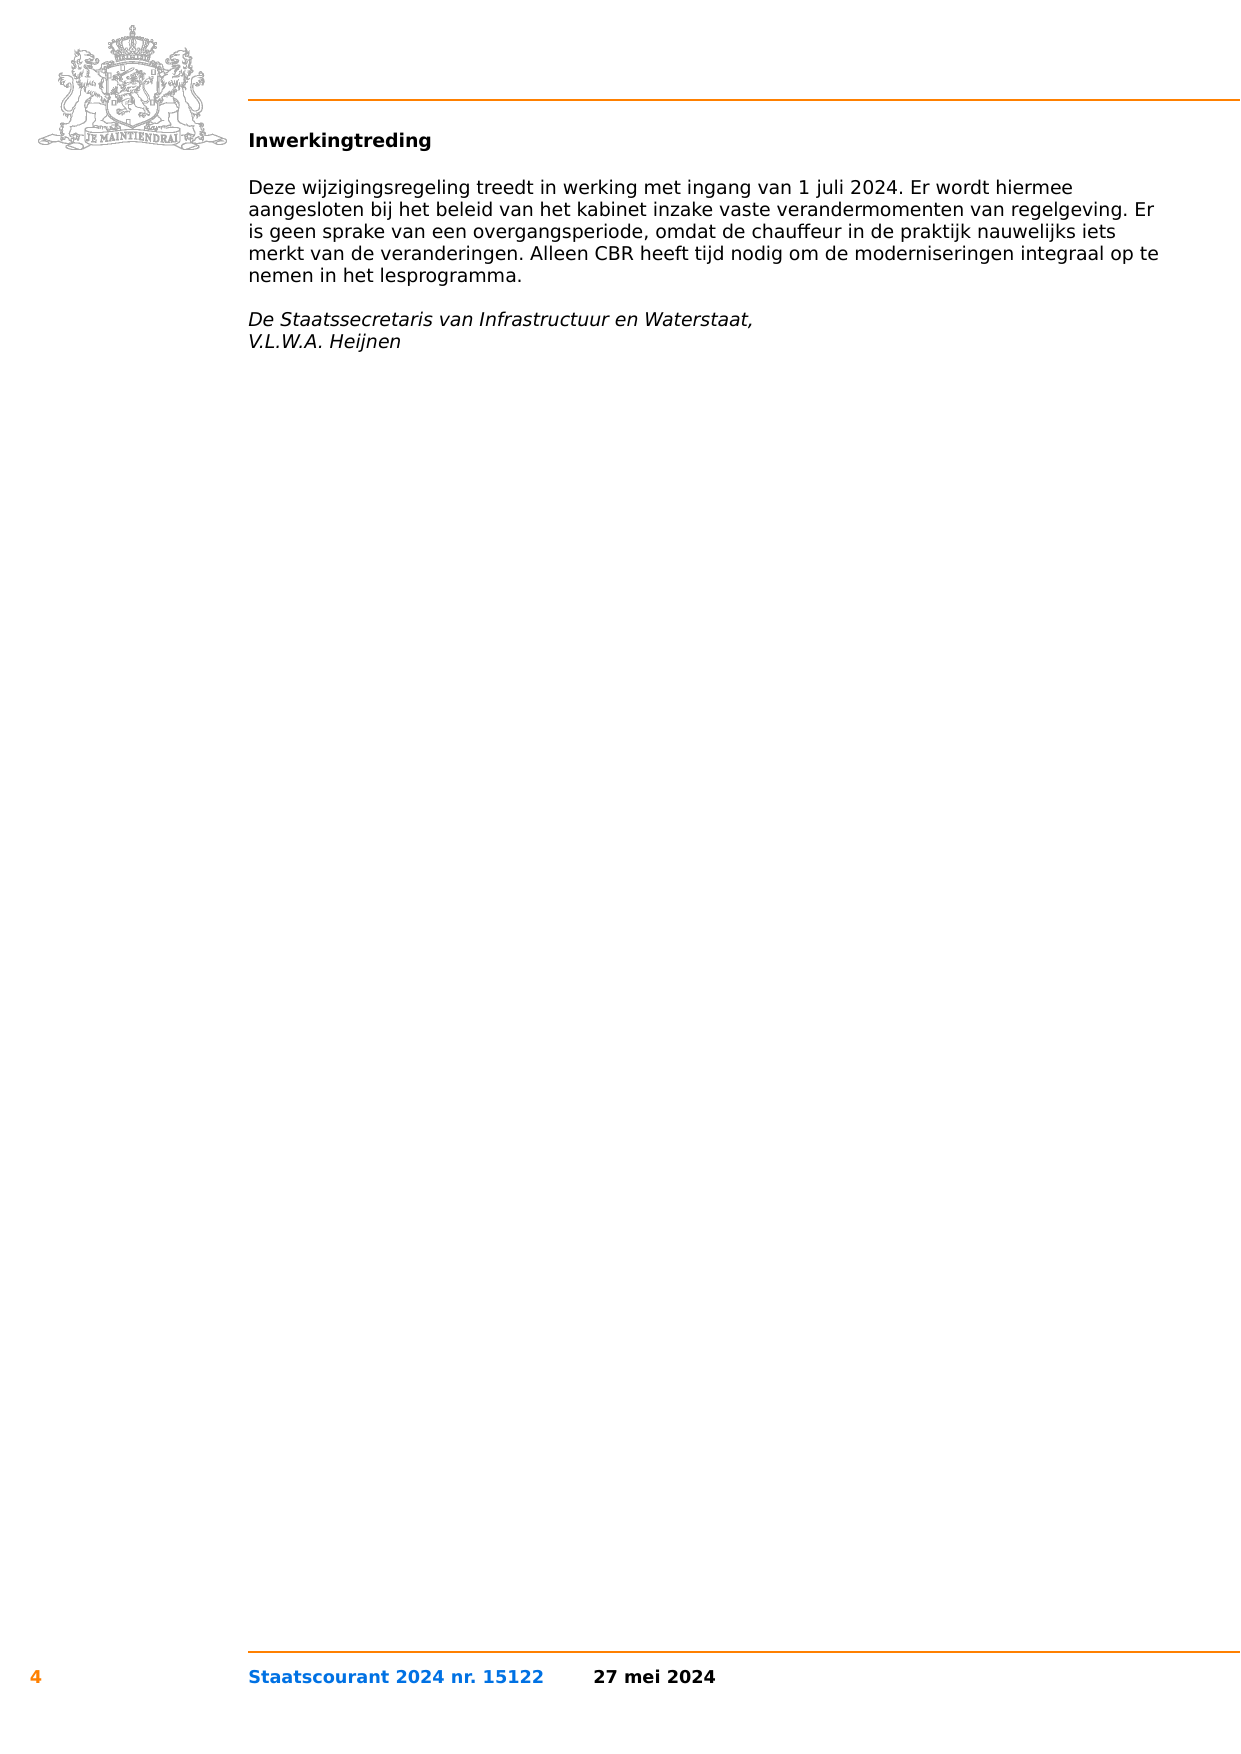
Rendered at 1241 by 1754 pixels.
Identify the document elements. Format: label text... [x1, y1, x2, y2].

picture [38, 25, 227, 150]
text Deze wijzigingsregeling treedt in werking met ingang van 1 juli 2024. Er wordt hiermee aangesloten bij het beleid van het kabinet inzake vaste verandermomenten van regelgeving. Er is geen sprake van een overgangsperiode, omdat de chauffeur in de praktijk nauwelijks iets merkt van de veranderingen. Alleen CBR heeft tijd nodig om de moderniseringen integraal op te nemen in het lesprogramma. [248, 177, 1163, 287]
text De Staatssecretaris van Infrastructuur en Waterstaat, V.L.W.A. Heijnen [248, 309, 1163, 353]
subtitle Inwerkingtreding [248, 130, 1163, 152]
